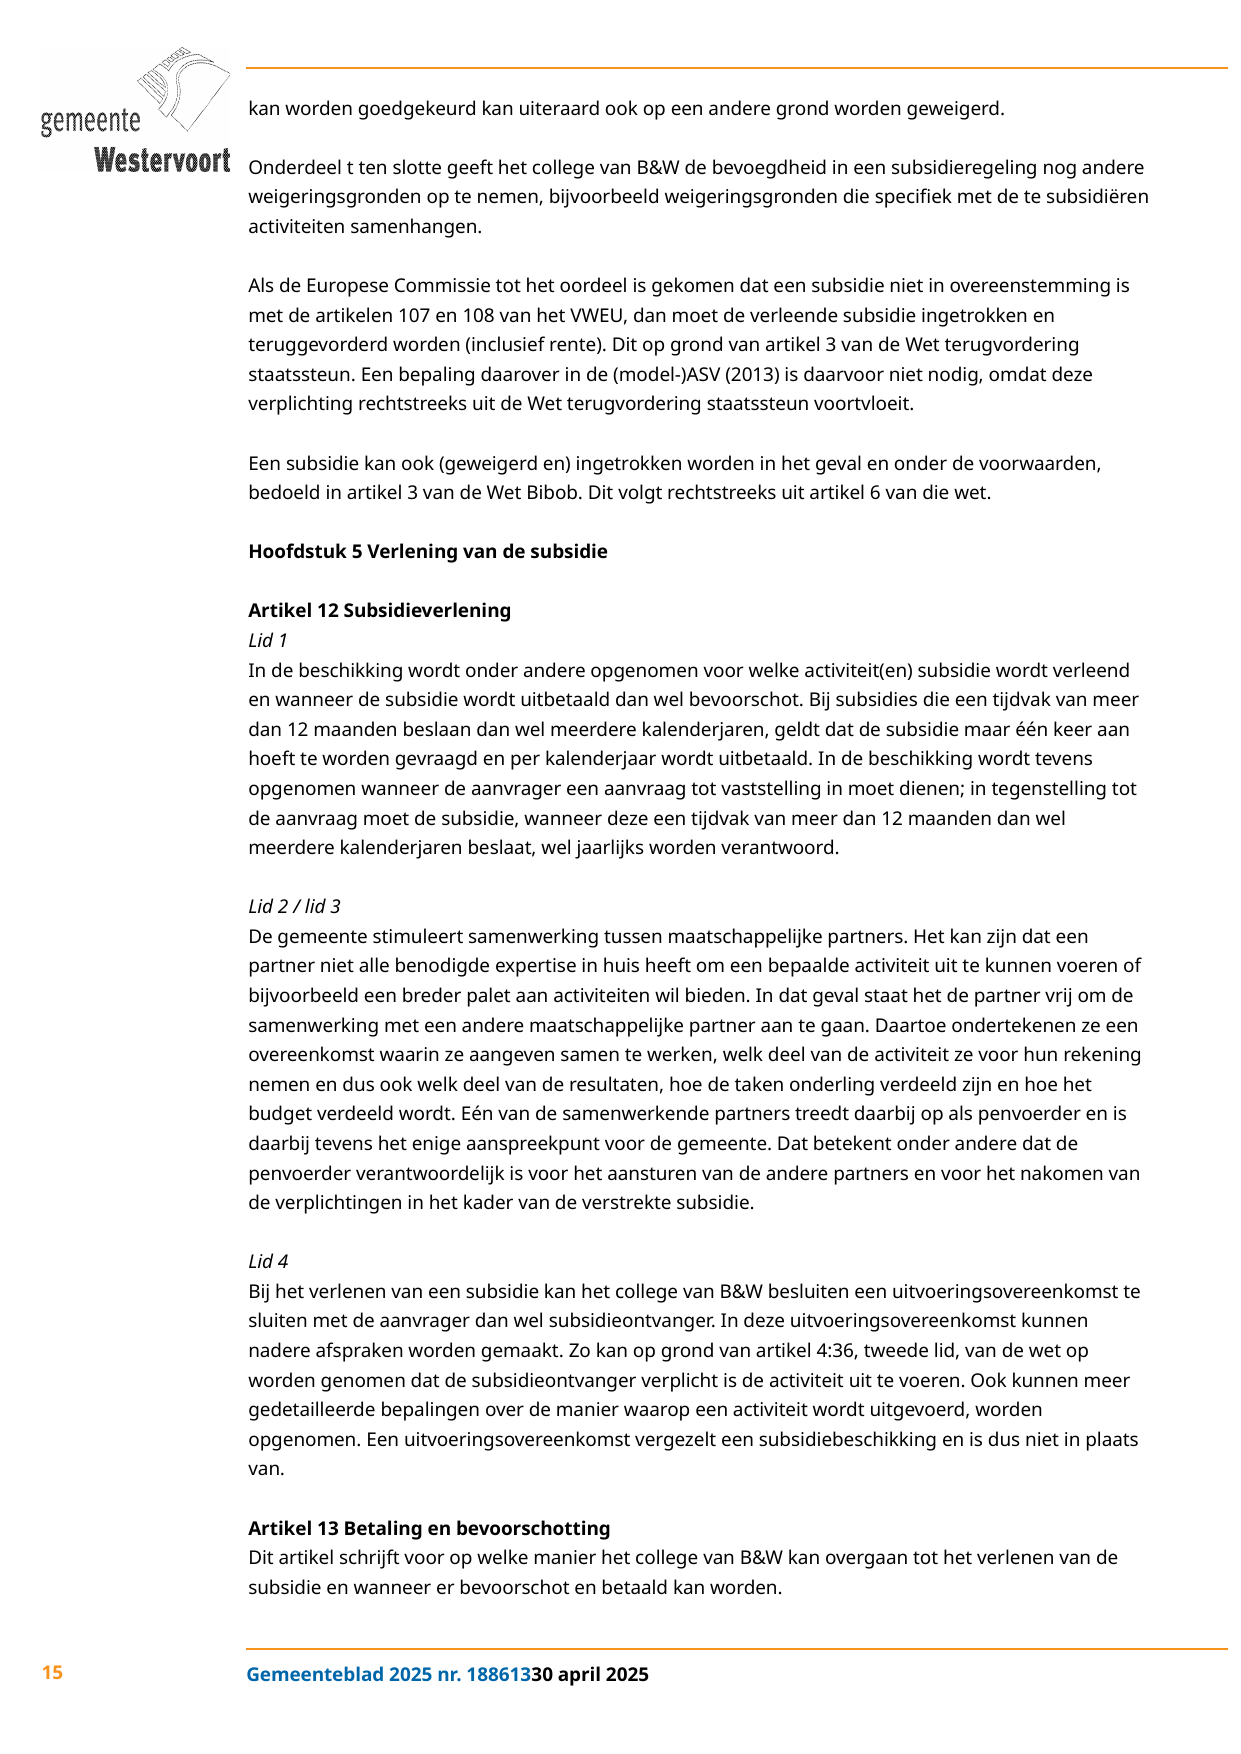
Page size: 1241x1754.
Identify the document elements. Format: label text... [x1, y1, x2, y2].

text Bij het verlenen van een subsidie kan het college van B&W besluiten een uitvoeringsovereenkomst te sluiten met de aanvrager dan wel subsidieontvanger. In deze uitvoeringsovereenkomst kunnen nadere afspraken worden gemaakt. Zo kan op grond van artikel 4:36, tweede lid, van de wet op worden genomen dat de subsidieontvanger verplicht is de activiteit uit te voeren. Ook kunnen meer gedetailleerde bepalingen over de manier waarop een activiteit wordt uitgevoerd, worden opgenomen. Een uitvoeringsovereenkomst vergezelt een subsidiebeschikking en is dus niet in plaats van. [248, 1278, 1152, 1481]
text De gemeente stimuleert samenwerking tussen maatschappelijke partners. Het kan zijn dat een partner niet alle benodigde expertise in huis heeft om een bepaalde activiteit uit te kunnen voeren of bijvoorbeeld een breder palet aan activiteiten wil bieden. In dat geval staat het de partner vrij om de samenwerking met een andere maatschappelijke partner aan te gaan. Daartoe ondertekenen ze een overeenkomst waarin ze aangeven samen te werken, welk deel van de activiteit ze voor hun rekening nemen en dus ook welk deel van de resultaten, hoe de taken onderling verdeeld zijn en hoe het budget verdeeld wordt. Eén van de samenwerkende partners treedt daarbij op als penvoerder en is daarbij tevens het enige aanspreekpunt voor de gemeente. Dat betekent onder andere dat de penvoerder verantwoordelijk is voor het aansturen van de andere partners en voor het nakomen van de verplichtingen in het kader van de verstrekte subsidie. [248, 923, 1152, 1215]
text Lid 4 [248, 1248, 1152, 1274]
text In de beschikking wordt onder andere opgenomen voor welke activiteit(en) subsidie wordt verleend en wanneer de subsidie wordt uitbetaald dan wel bevoorschot. Bij subsidies die een tijdvak van meer dan 12 maanden beslaan dan wel meerdere kalenderjaren, geldt dat de subsidie maar één keer aan hoeft te worden gevraagd en per kalenderjaar wordt uitbetaald. In de beschikking wordt tevens opgenomen wanneer de aanvrager een aanvraag tot vaststelling in moet dienen; in tegenstelling tot de aanvraag moet de subsidie, wanneer deze een tijdvak van meer dan 12 maanden dan wel meerdere kalenderjaren beslaat, wel jaarlijks worden verantwoord. [248, 657, 1152, 860]
picture [41, 47, 231, 172]
text Onderdeel t ten slotte geeft het college van B&W de bevoegdheid in een subsidieregeling nog andere weigeringsgronden op te nemen, bijvoorbeeld weigeringsgronden die specifiek met de te subsidiëren activiteiten samenhangen. [248, 154, 1152, 239]
text Hoofdstuk 5 Verlening van de subsidie [248, 538, 1152, 564]
text Artikel 12 Subsidieverlening [248, 598, 1152, 623]
text Als de Europese Commissie tot het oordeel is gekomen dat een subsidie niet in overeenstemming is met de artikelen 107 en 108 van het VWEU, dan moet de verleende subsidie ingetrokken en teruggevorderd worden (inclusief rente). Dit op grond van artikel 3 van de Wet terugvordering staatssteun. Een bepaling daarover in de (model-)ASV (2013) is daarvoor niet nodig, omdat deze verplichting rechtstreeks uit de Wet terugvordering staatssteun voortvloeit. [248, 272, 1152, 416]
text Artikel 13 Betaling en bevoorschotting [248, 1515, 1152, 1541]
text kan worden goedgekeurd kan uiteraard ook op een andere grond worden geweigerd. [248, 95, 1152, 121]
text Een subsidie kan ook (geweigerd en) ingetrokken worden in het geval en onder de voorwaarden, bedoeld in artikel 3 van de Wet Bibob. Dit volgt rechtstreeks uit artikel 6 van die wet. [248, 450, 1152, 505]
text Lid 1 [248, 627, 1152, 653]
text Dit artikel schrijft voor op welke manier het college van B&W kan overgaan tot het verlenen van de subsidie en wanneer er bevoorschot en betaald kan worden. [248, 1544, 1152, 1600]
text Lid 2 / lid 3 [248, 893, 1152, 919]
